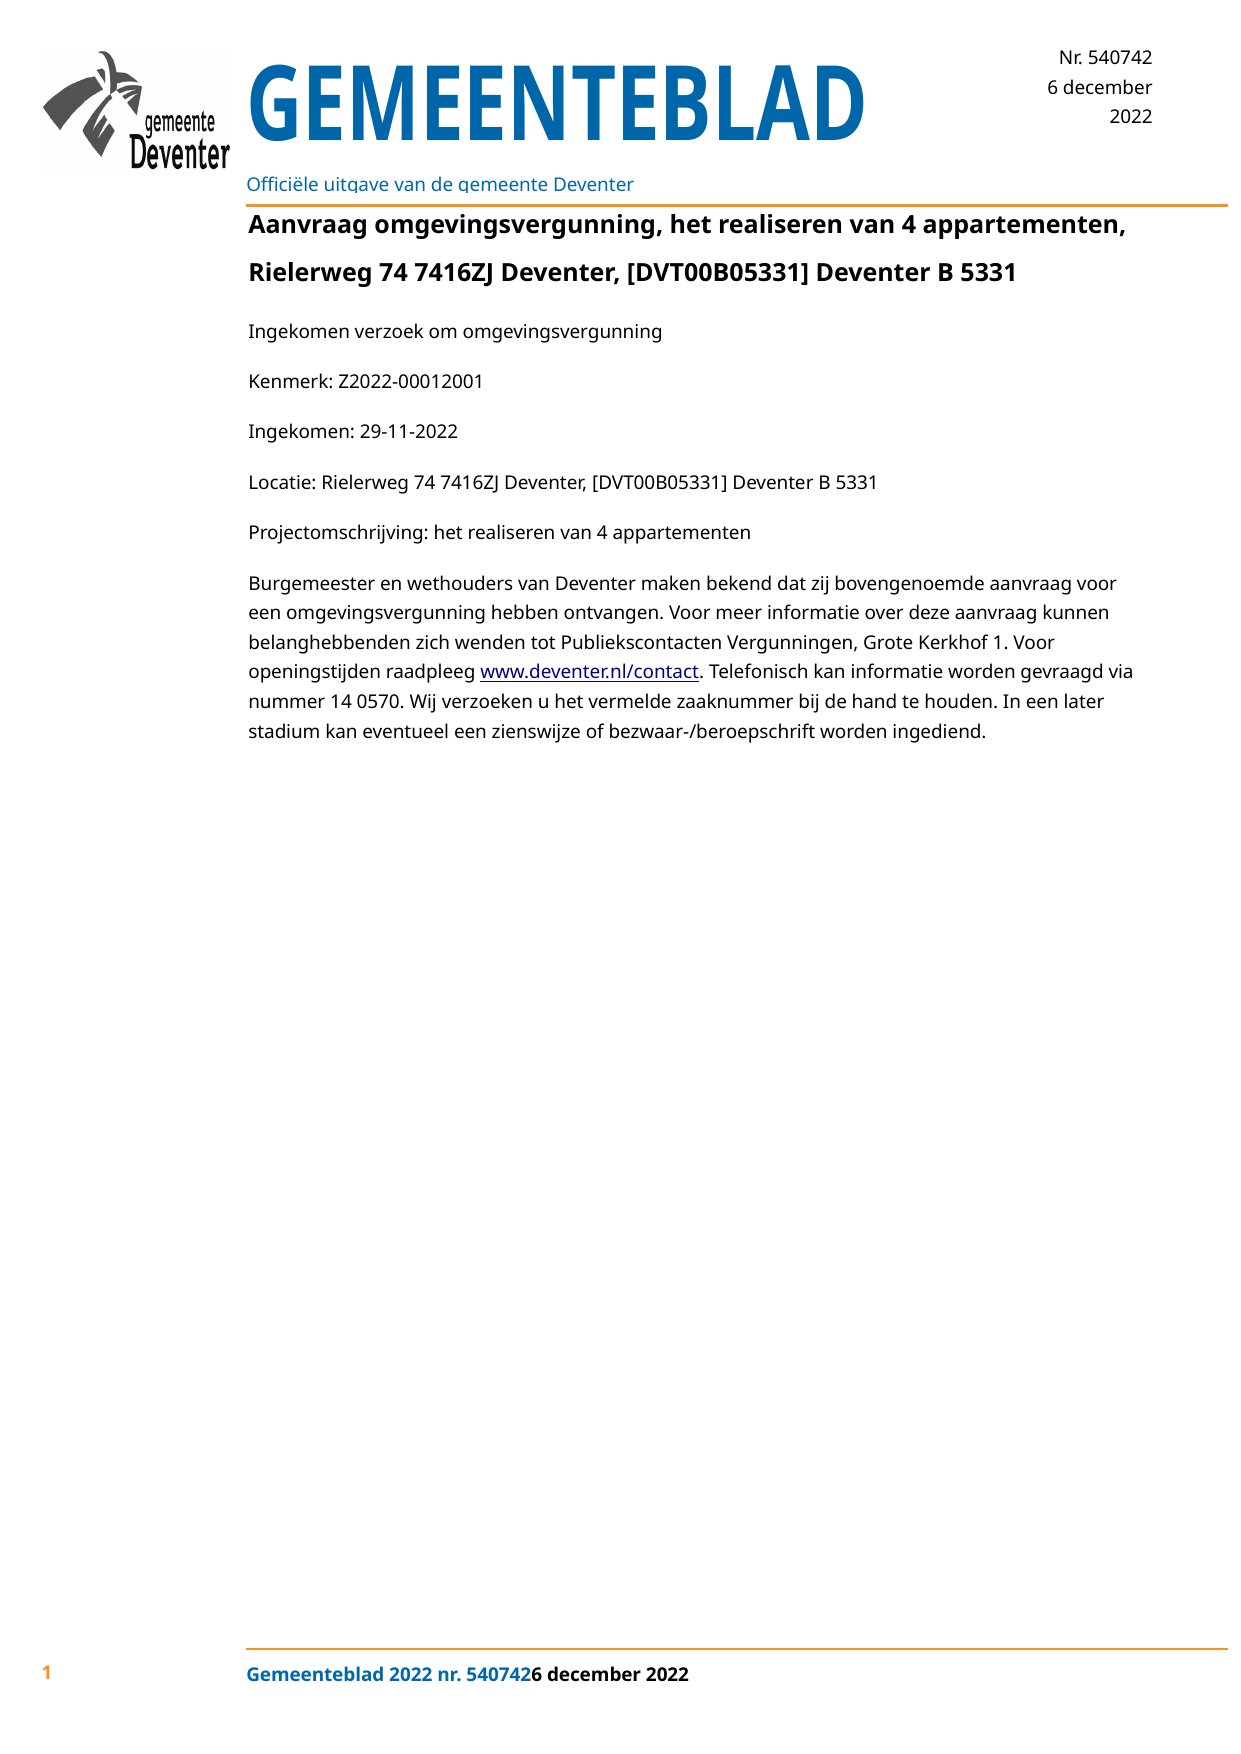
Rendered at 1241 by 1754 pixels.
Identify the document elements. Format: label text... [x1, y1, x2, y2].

text Projectomschrijving: het realiseren van 4 appartementen [248, 519, 1152, 545]
text Ingekomen: 29-11-2022 [248, 419, 1152, 444]
picture [41, 47, 231, 172]
text Locatie: Rielerweg 74 7416ZJ Deventer, [DVT00B05331] Deventer B 5331 [248, 469, 1152, 495]
text Burgemeester en wethouders van Deventer maken bekend dat zij bovengenoemde aanvraag voor een omgevingsvergunning hebben ontvangen. Voor meer informatie over deze aanvraag kunnen belanghebbenden zich wenden tot Publiekscontacten Vergunningen, Grote Kerkhof 1. Voor openingstijden raadpleeg www.deventer.nl/contact. Telefonisch kan informatie worden gevraagd via nummer 14 0570. Wij verzoeken u het vermelde zaaknummer bij de hand te houden. In een later stadium kan eventueel een zienswijze of bezwaar-/beroepschrift worden ingediend. [248, 570, 1152, 744]
text Kenmerk: Z2022-00012001 [248, 368, 1152, 394]
text Aanvraag omgevingsvergunning, het realiseren van 4 appartementen, Rielerweg 74 7416ZJ Deventer, [DVT00B05331] Deventer B 5331 [248, 207, 1152, 288]
text Ingekomen verzoek om omgevingsvergunning [248, 318, 1152, 344]
